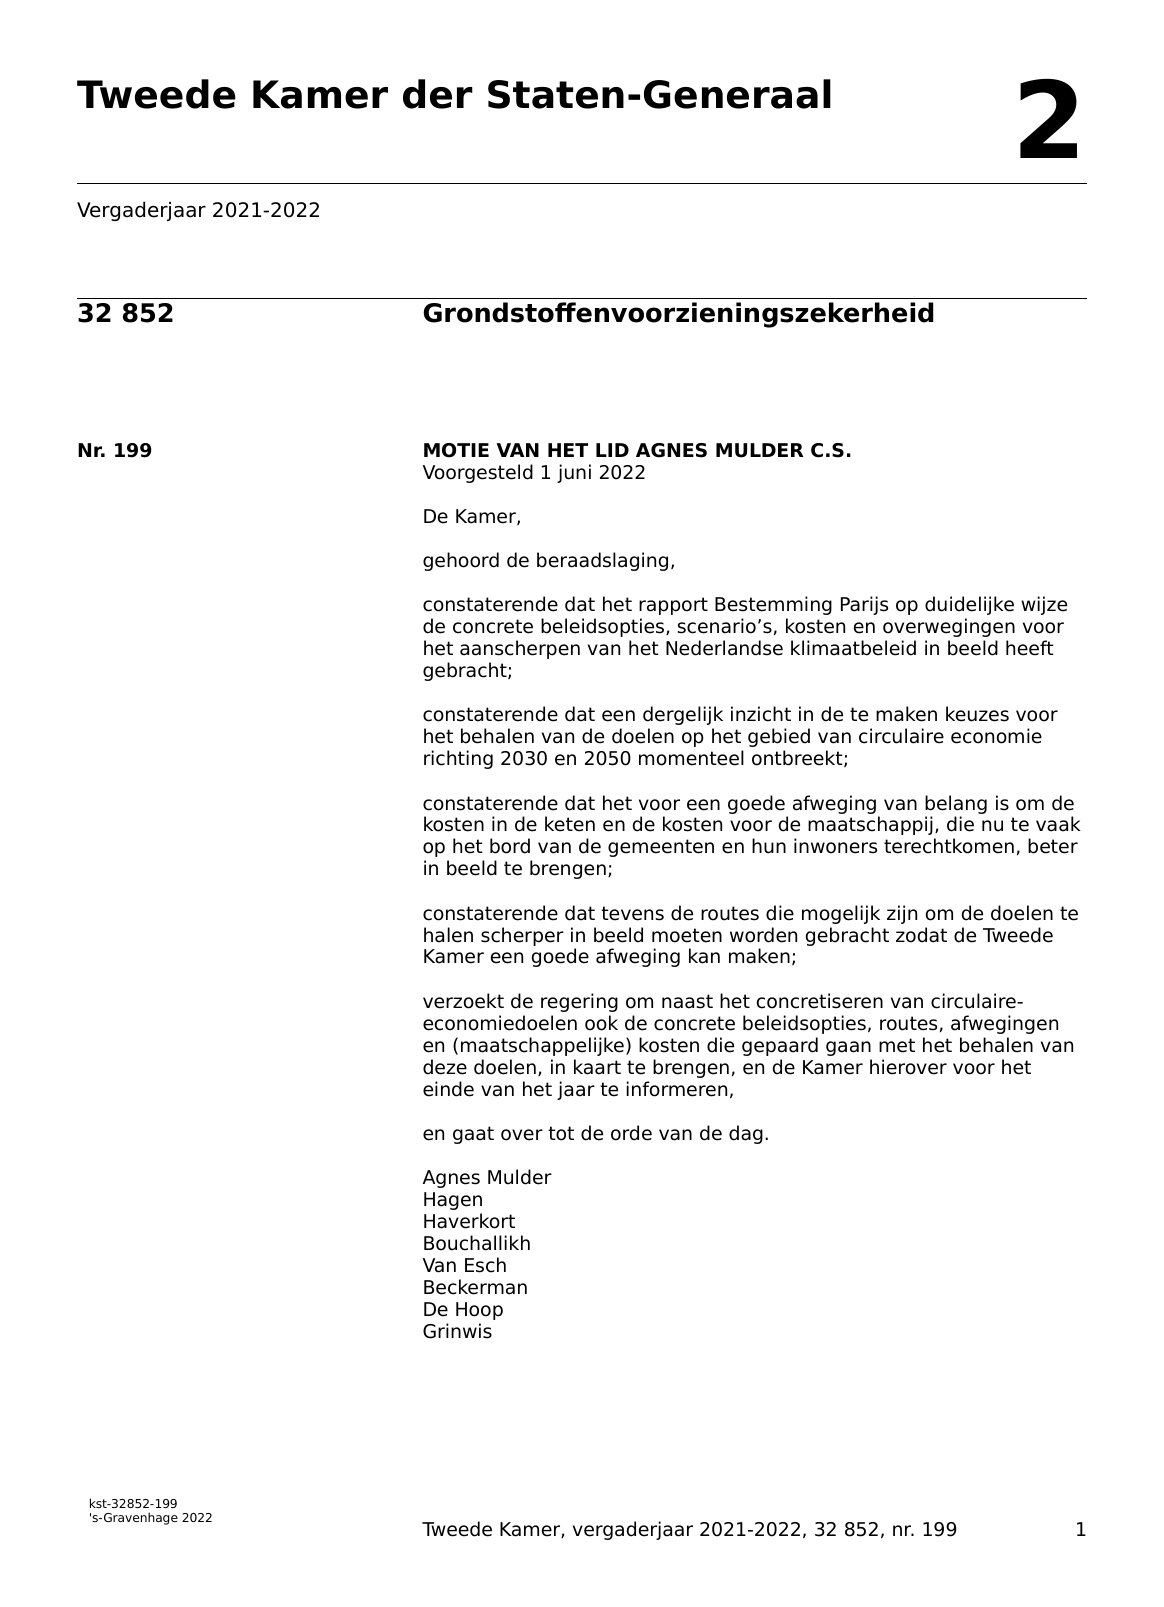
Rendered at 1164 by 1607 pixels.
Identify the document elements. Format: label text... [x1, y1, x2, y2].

text constaterende dat een dergelijk inzicht in de te maken keuzes voor het behalen van de doelen op het gebied van circulaire economie richting 2030 en 2050 momenteel ontbreekt; [422, 704, 1087, 770]
text De Kamer, [422, 506, 1087, 528]
text Voorgesteld 1 juni 2022 [422, 462, 1087, 484]
text Van Esch [422, 1255, 1087, 1277]
text Haverkort [422, 1211, 1087, 1233]
text De Hoop [422, 1299, 1087, 1321]
text constaterende dat het voor een goede afweging van belang is om de kosten in de keten en de kosten voor de maatschappij, die nu te vaak op het bord van de gemeenten en hun inwoners terechtkomen, beter in beeld te brengen; [422, 792, 1087, 880]
text Beckerman [422, 1277, 1087, 1299]
subtitle Nr. 199 MOTIE VAN HET LID AGNES MULDER C.S. [77, 440, 1087, 462]
text kst-32852-199 [88, 1497, 323, 1511]
subtitle 32 852 Grondstoffenvoorzieningszekerheid [77, 299, 1087, 329]
text constaterende dat het rapport Bestemming Parijs op duidelijke wijze de concrete beleidsopties, scenario’s, kosten en overwegingen voor het aanscherpen van het Nederlandse klimaatbeleid in beeld heeft gebracht; [422, 594, 1087, 682]
text 's-Gravenhage 2022 [88, 1511, 323, 1525]
table_cell Vergaderjaar 2021-2022 [77, 184, 1087, 298]
text Agnes Mulder [422, 1167, 1087, 1189]
text en gaat over tot de orde van de dag. [422, 1123, 1087, 1145]
table_header Tweede Kamer der Staten-Generaal [77, 59, 886, 183]
text constaterende dat tevens de routes die mogelijk zijn om de doelen te halen scherper in beeld moeten worden gebracht zodat de Tweede Kamer een goede afweging kan maken; [422, 902, 1087, 968]
table_header 2 [886, 59, 1087, 183]
text Hagen [422, 1189, 1087, 1211]
text gehoord de beraadslaging, [422, 550, 1087, 572]
text Bouchallikh [422, 1233, 1087, 1255]
text verzoekt de regering om naast het concretiseren van circulaire-economiedoelen ook de concrete beleidsopties, routes, afwegingen en (maatschappelijke) kosten die gepaard gaan met het behalen van deze doelen, in kaart te brengen, en de Kamer hierover voor het einde van het jaar te informeren, [422, 991, 1087, 1101]
text Grinwis [422, 1321, 1087, 1343]
